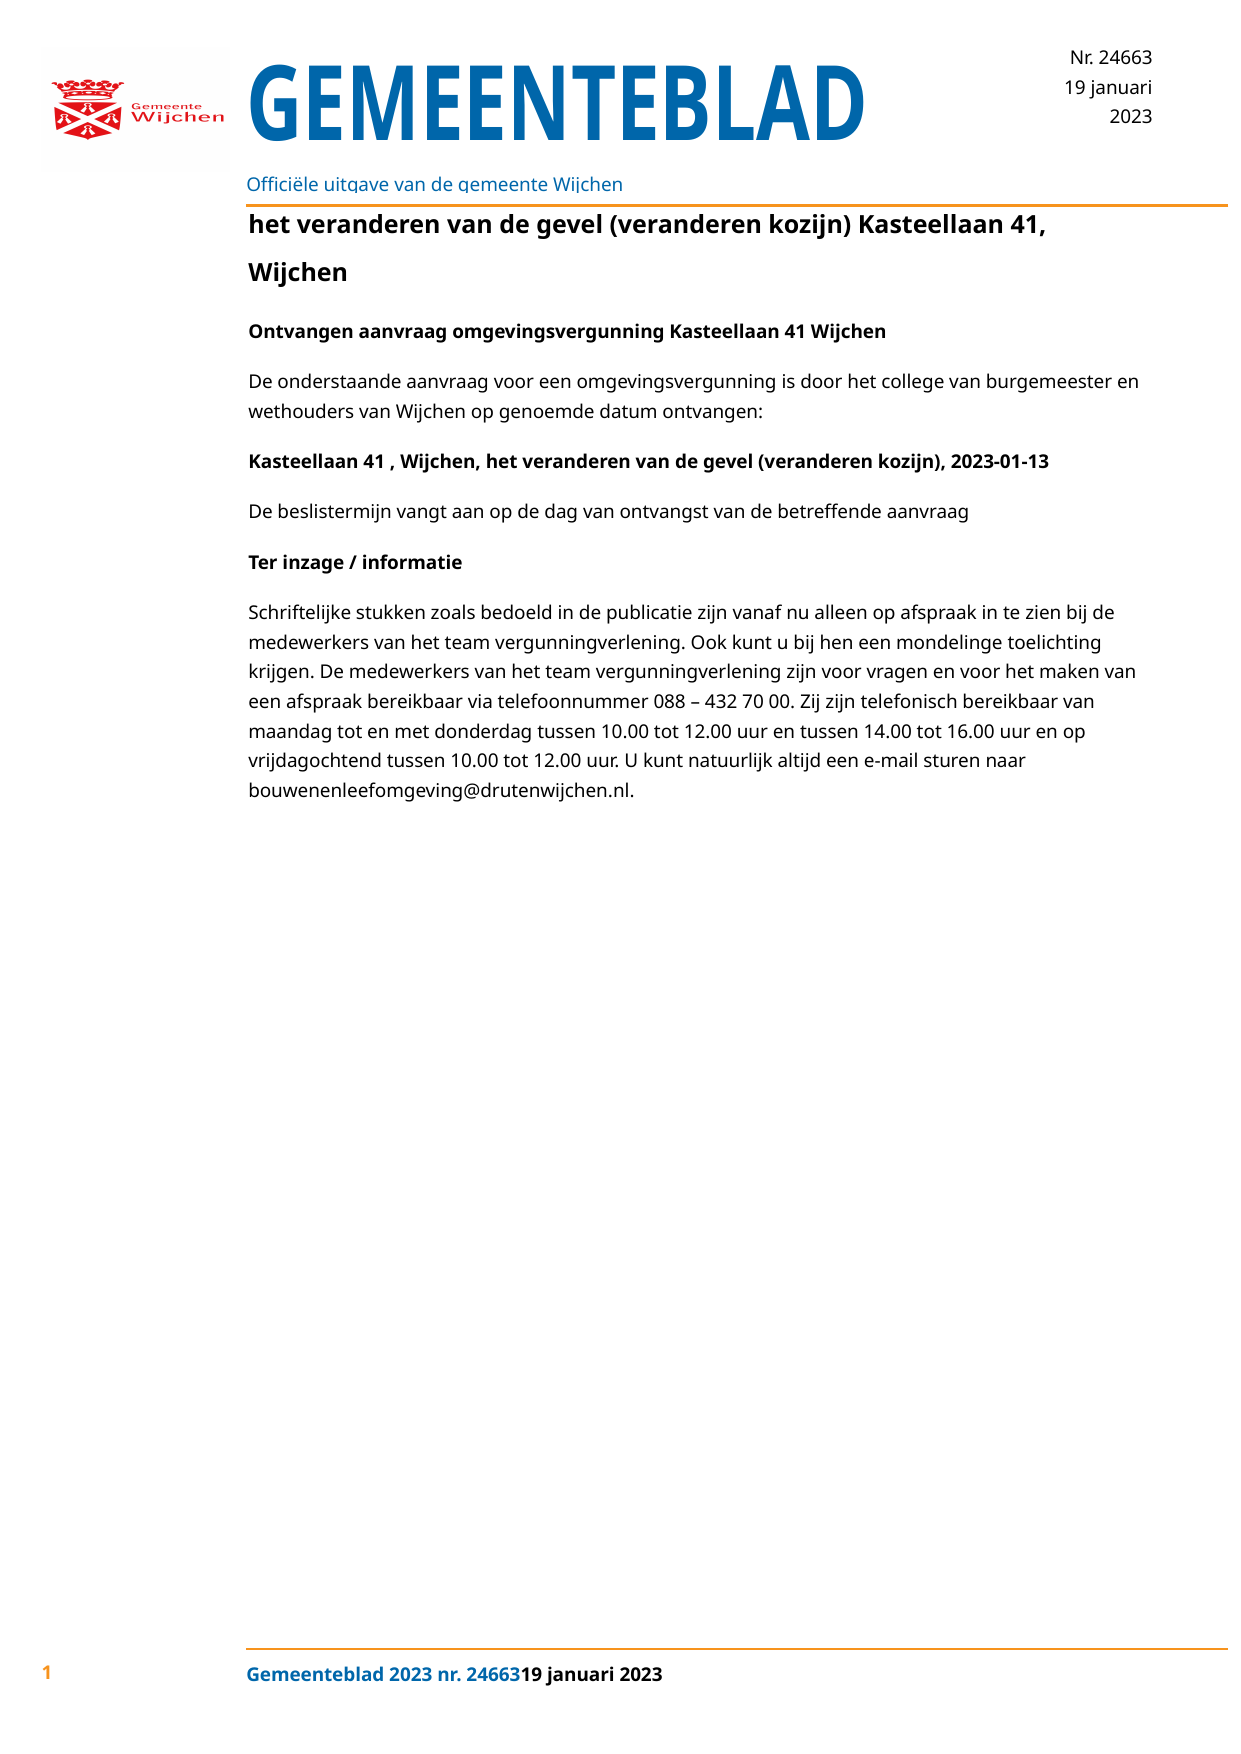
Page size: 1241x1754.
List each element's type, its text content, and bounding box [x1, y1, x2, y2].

text Ontvangen aanvraag omgevingsvergunning Kasteellaan 41 Wijchen [248, 318, 1152, 344]
text De beslistermijn vangt aan op de dag van ontvangst van de betreffende aanvraag [248, 499, 1152, 524]
picture [41, 47, 231, 172]
text het veranderen van de gevel (veranderen kozijn) Kasteellaan 41, Wijchen [248, 207, 1152, 288]
text Ter inzage / informatie [248, 549, 1152, 575]
text De onderstaande aanvraag voor een omgevingsvergunning is door het college van burgemeester en wethouders van Wijchen op genoemde datum ontvangen: [248, 368, 1152, 424]
text Kasteellaan 41 , Wijchen, het veranderen van de gevel (veranderen kozijn), 2023-01-13 [248, 448, 1152, 474]
text Schriftelijke stukken zoals bedoeld in de publicatie zijn vanaf nu alleen op afspraak in te zien bij de medewerkers van het team vergunningverlening. Ook kunt u bij hen een mondelinge toelichting krijgen. De medewerkers van het team vergunningverlening zijn voor vragen en voor het maken van een afspraak bereikbaar via telefoonnummer 088 – 432 70 00. Zij zijn telefonisch bereikbaar van maandag tot en met donderdag tussen 10.00 tot 12.00 uur en tussen 14.00 tot 16.00 uur en op vrijdagochtend tussen 10.00 tot 12.00 uur. U kunt natuurlijk altijd een e-mail sturen naar bouwenenleefomgeving@drutenwijchen.nl. [248, 599, 1152, 803]
